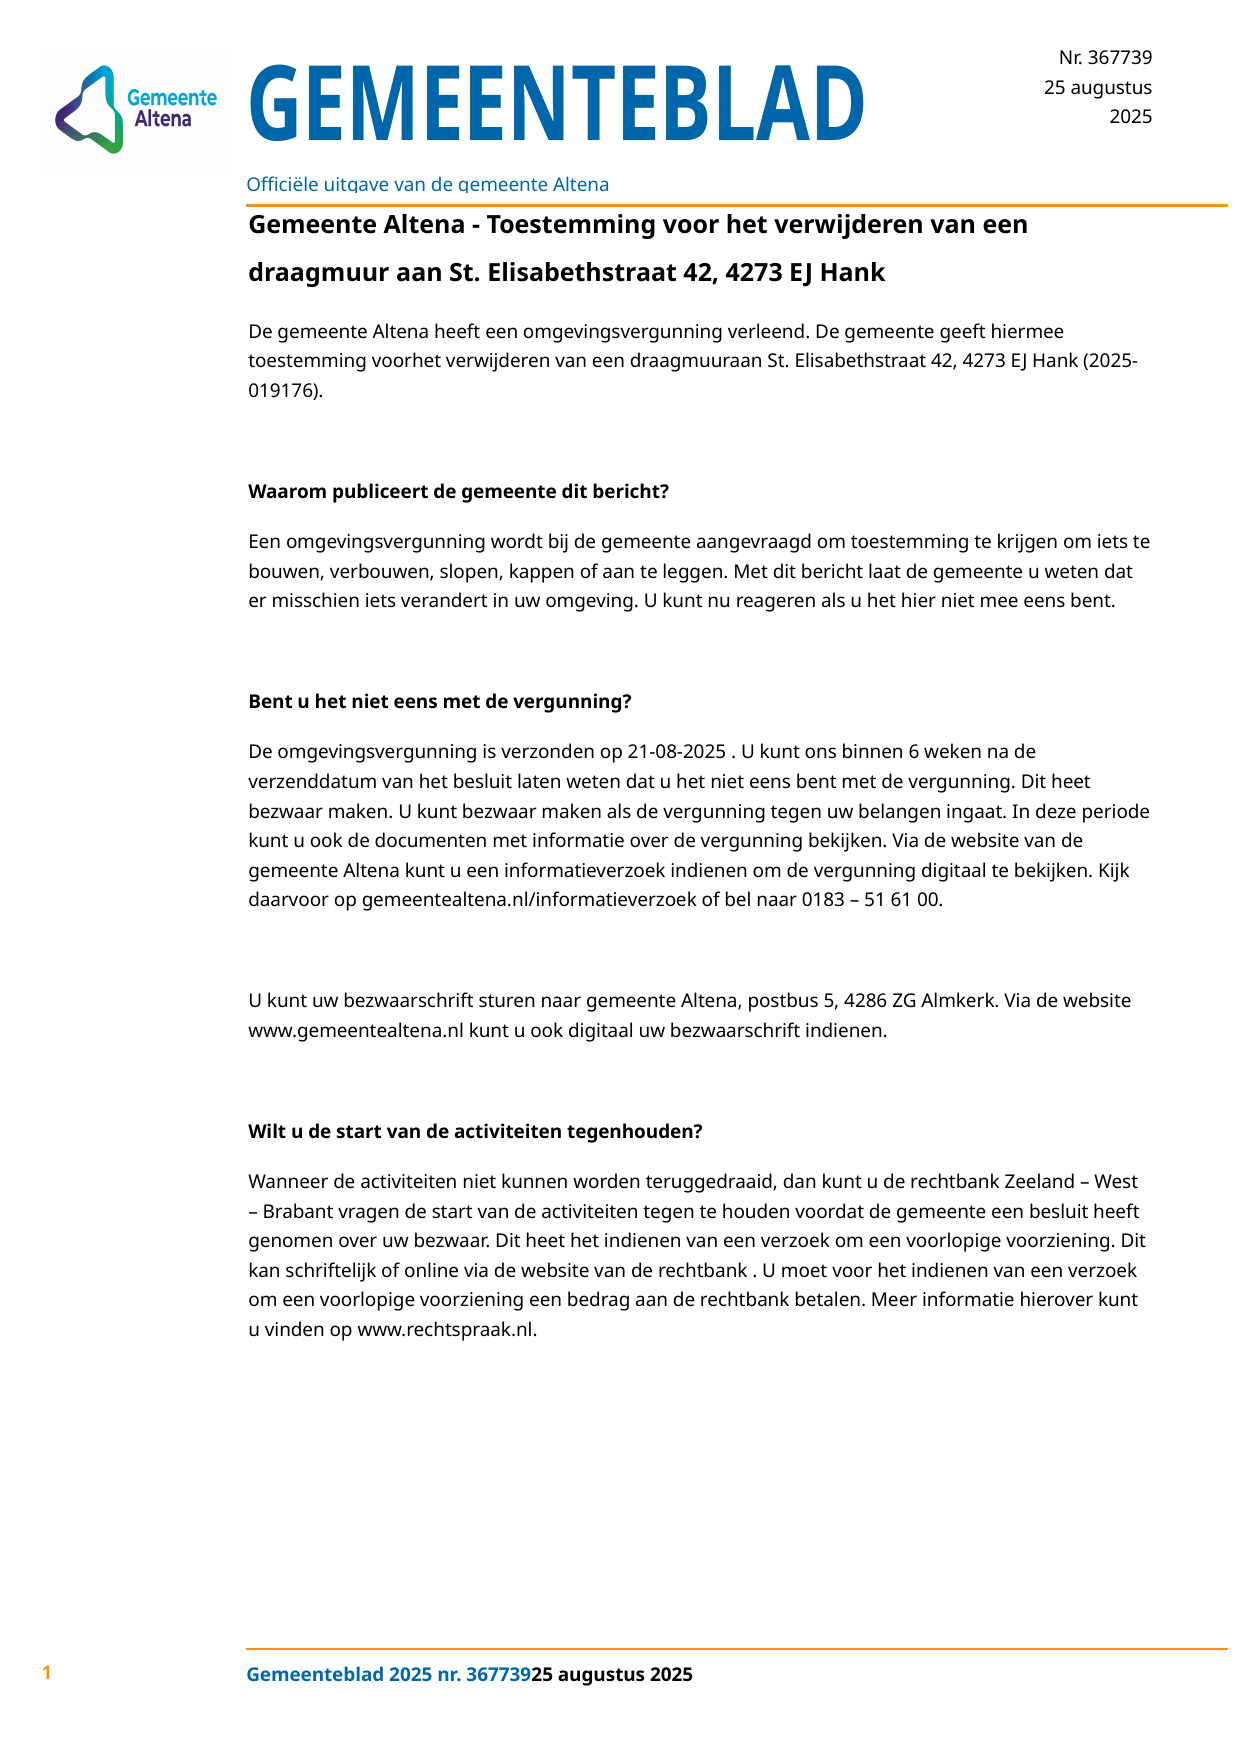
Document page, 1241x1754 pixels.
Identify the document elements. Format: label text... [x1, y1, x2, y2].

text Een omgevingsvergunning wordt bij de gemeente aangevraagd om toestemming te krijgen om iets te bouwen, verbouwen, slopen, kappen of aan te leggen. Met dit bericht laat de gemeente u weten dat er misschien iets verandert in uw omgeving. U kunt nu reageren als u het hier niet mee eens bent. [248, 528, 1152, 613]
text De omgevingsvergunning is verzonden op 21-08-2025 . U kunt ons binnen 6 weken na de verzenddatum van het besluit laten weten dat u het niet eens bent met de vergunning. Dit heet bezwaar maken. U kunt bezwaar maken als de vergunning tegen uw belangen ingaat. In deze periode kunt u ook de documenten met informatie over de vergunning bekijken. Via de website van de gemeente Altena kunt u een informatieverzoek indienen om de vergunning digitaal te bekijken. Kijk daarvoor op gemeentealtena.nl/informatieverzoek of bel naar 0183 – 51 61 00. [248, 739, 1152, 912]
text U kunt uw bezwaarschrift sturen naar gemeente Altena, postbus 5, 4286 ZG Almkerk. Via de website www.gemeentealtena.nl kunt u ook digitaal uw bezwaarschrift indienen. [248, 987, 1152, 1043]
text Bent u het niet eens met de vergunning? [248, 688, 1152, 714]
text Gemeente Altena - Toestemming voor het verwijderen van een draagmuur aan St. Elisabethstraat 42, 4273 EJ Hank [248, 207, 1152, 288]
text Wilt u de start van de activiteiten tegenhouden? [248, 1118, 1152, 1144]
text Waarom publiceert de gemeente dit bericht? [248, 478, 1152, 504]
text De gemeente Altena heeft een omgevingsvergunning verleend. De gemeente geeft hiermee toestemming voorhet verwijderen van een draagmuuraan St. Elisabethstraat 42, 4273 EJ Hank (2025-019176). [248, 318, 1152, 403]
text Wanneer de activiteiten niet kunnen worden teruggedraaid, dan kunt u de rechtbank Zeeland – West – Brabant vragen de start van de activiteiten tegen te houden voordat de gemeente een besluit heeft genomen over uw bezwaar. Dit heet het indienen van een verzoek om een voorlopige voorziening. Dit kan schriftelijk of online via de website van de rechtbank . U moet voor het indienen van een verzoek om een voorlopige voorziening een bedrag aan de rechtbank betalen. Meer informatie hierover kunt u vinden op www.rechtspraak.nl. [248, 1168, 1152, 1342]
picture [41, 47, 231, 172]
